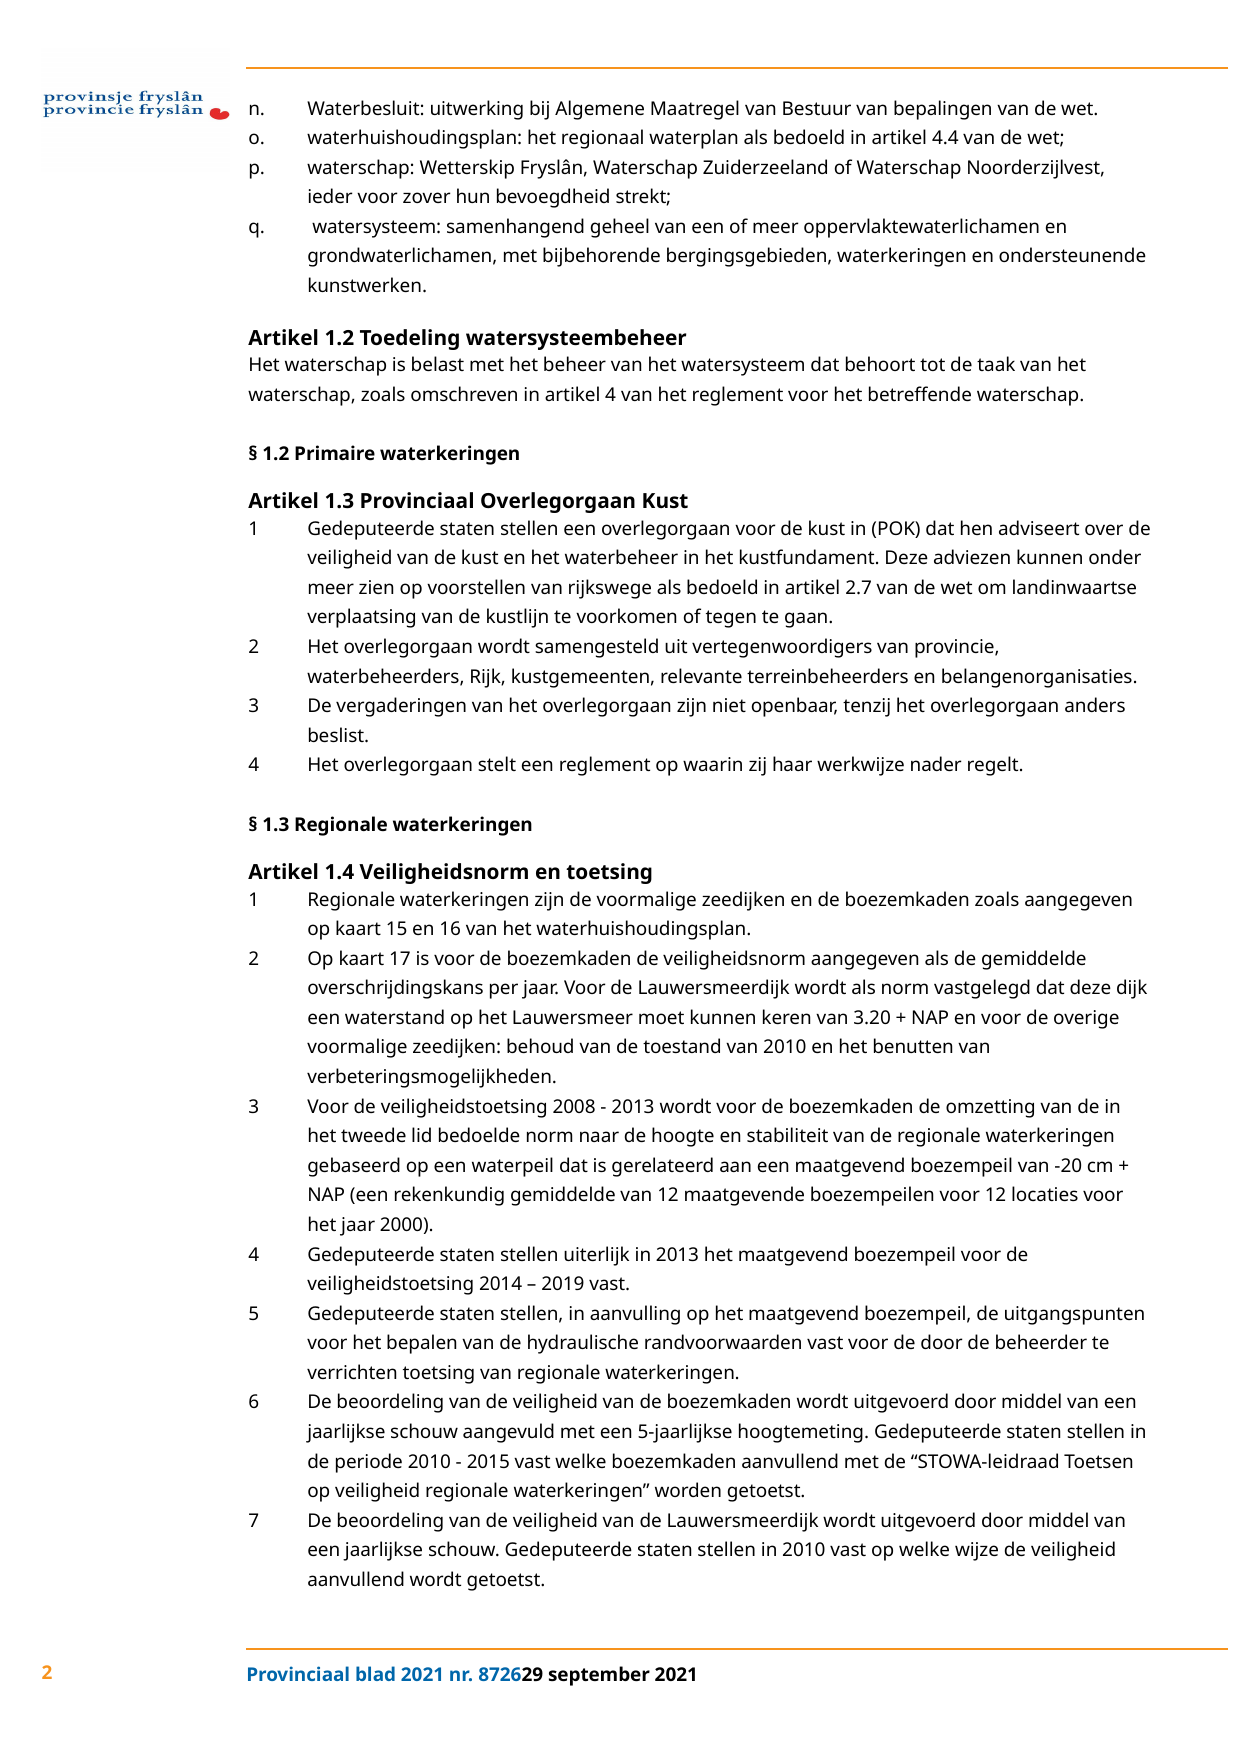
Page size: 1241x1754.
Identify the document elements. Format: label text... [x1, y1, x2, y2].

list Gedeputeerde staten stellen, in aanvulling op het maatgevend boezempeil, de uitgangspunten voor het bepalen van de hydraulische randvoorwaarden vast voor de door de beheerder te verrichten toetsing van regionale waterkeringen. [248, 1300, 1152, 1385]
list watersysteem: samenhangend geheel van een of meer oppervlaktewaterlichamen en grondwaterlichamen, met bijbehorende bergingsgebieden, waterkeringen en ondersteunende kunstwerken. [248, 213, 1152, 298]
text § 1.3 Regionale waterkeringen [248, 811, 1152, 836]
list Op kaart 17 is voor de boezemkaden de veiligheidsnorm aangegeven als de gemiddelde overschrijdingskans per jaar. Voor de Lauwersmeerdijk wordt als norm vastgelegd dat deze dijk een waterstand op het Lauwersmeer moet kunnen keren van 3.20 + NAP en voor de overige voormalige zeedijken: behoud van de toestand van 2010 en het benutten van verbeteringsmogelijkheden. [248, 945, 1152, 1089]
text Het waterschap is belast met het beheer van het watersysteem dat behoort tot de taak van het waterschap, zoals omschreven in artikel 4 van het reglement voor het betreffende waterschap. [248, 351, 1152, 406]
picture [41, 47, 231, 172]
text Artikel 1.3 Provinciaal Overlegorgaan Kust [248, 486, 1152, 515]
list Waterbesluit: uitwerking bij Algemene Maatregel van Bestuur van bepalingen van de wet. [248, 95, 1152, 121]
list Het overlegorgaan stelt een reglement op waarin zij haar werkwijze nader regelt. [248, 752, 1152, 777]
list Gedeputeerde staten stellen een overlegorgaan voor de kust in (POK) dat hen adviseert over de veiligheid van de kust en het waterbeheer in het kustfundament. Deze adviezen kunnen onder meer zien op voorstellen van rijkswege als bedoeld in artikel 2.7 van de wet om landinwaartse verplaatsing van de kustlijn te voorkomen of tegen te gaan. [248, 515, 1152, 629]
list De vergaderingen van het overlegorgaan zijn niet openbaar, tenzij het overlegorgaan anders beslist. [248, 692, 1152, 748]
list waterschap: Wetterskip Fryslân, Waterschap Zuiderzeeland of Waterschap Noorderzijlvest, ieder voor zover hun bevoegdheid strekt; [248, 154, 1152, 209]
list Voor de veiligheidstoetsing 2008 - 2013 wordt voor de boezemkaden de omzetting van de in het tweede lid bedoelde norm naar de hoogte en stabiliteit van de regionale waterkeringen gebaseerd op een waterpeil dat is gerelateerd aan een maatgevend boezempeil van -20 cm + NAP (een rekenkundig gemiddelde van 12 maatgevende boezempeilen voor 12 locaties voor het jaar 2000). [248, 1093, 1152, 1237]
list Regionale waterkeringen zijn de voormalige zeedijken en de boezemkaden zoals aangegeven op kaart 15 en 16 van het waterhuishoudingsplan. [248, 886, 1152, 941]
text Artikel 1.4 Veiligheidsnorm en toetsing [248, 857, 1152, 886]
list waterhuishoudingsplan: het regionaal waterplan als bedoeld in artikel 4.4 van de wet; [248, 124, 1152, 150]
list Het overlegorgaan wordt samengesteld uit vertegenwoordigers van provincie, waterbeheerders, Rijk, kustgemeenten, relevante terreinbeheerders en belangenorganisaties. [248, 633, 1152, 688]
text Artikel 1.2 Toedeling watersysteembeheer [248, 323, 1152, 351]
list De beoordeling van de veiligheid van de Lauwersmeerdijk wordt uitgevoerd door middel van een jaarlijkse schouw. Gedeputeerde staten stellen in 2010 vast op welke wijze de veiligheid aanvullend wordt getoetst. [248, 1507, 1152, 1592]
list Gedeputeerde staten stellen uiterlijk in 2013 het maatgevend boezempeil voor de veiligheidstoetsing 2014 – 2019 vast. [248, 1241, 1152, 1296]
text § 1.2 Primaire waterkeringen [248, 440, 1152, 466]
list De beoordeling van de veiligheid van de boezemkaden wordt uitgevoerd door middel van een jaarlijkse schouw aangevuld met een 5-jaarlijkse hoogtemeting. Gedeputeerde staten stellen in de periode 2010 - 2015 vast welke boezemkaden aanvullend met de “STOWA-leidraad Toetsen op veiligheid regionale waterkeringen” worden getoetst. [248, 1389, 1152, 1503]
